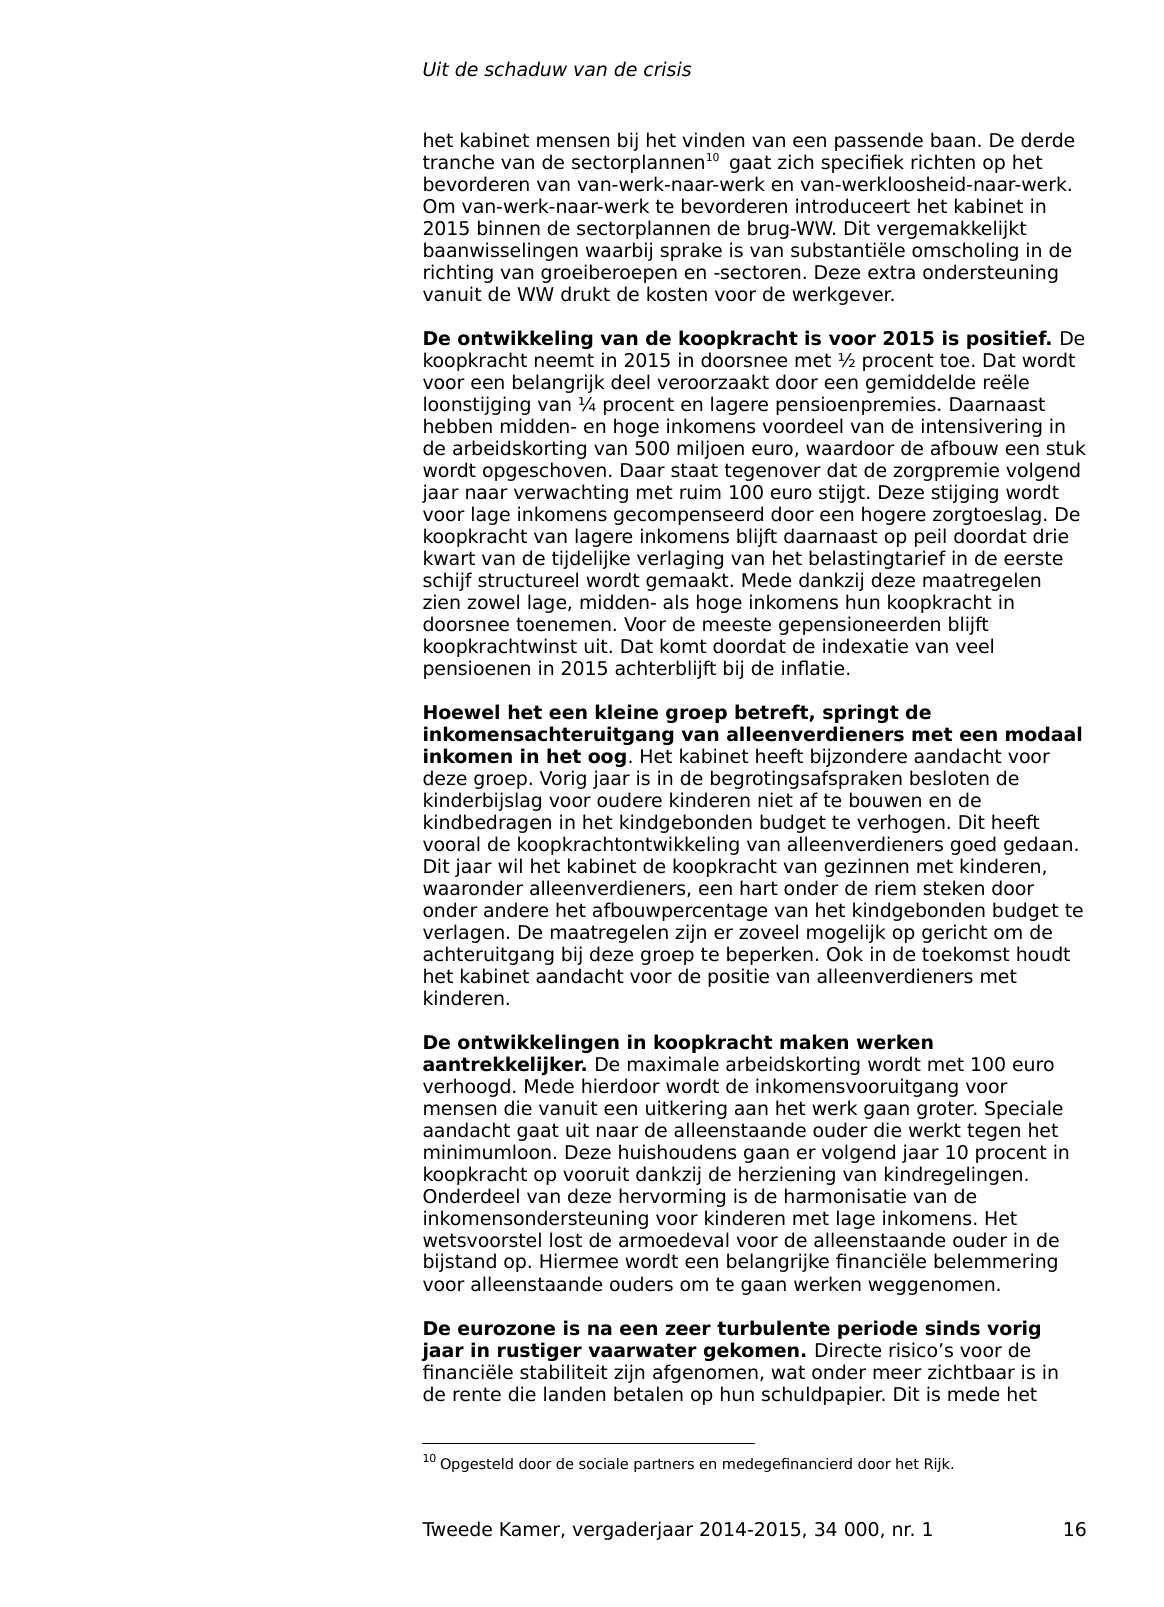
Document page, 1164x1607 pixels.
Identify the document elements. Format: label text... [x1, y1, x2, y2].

text Hoewel het een kleine groep betreft, springt de inkomensachteruitgang van alleenverdieners met een modaal inkomen in het oog. Het kabinet heeft bijzondere aandacht voor deze groep. Vorig jaar is in de begrotingsafspraken besloten de kinderbijslag voor oudere kinderen niet af te bouwen en de kindbedragen in het kindgebonden budget te verhogen. Dit heeft vooral de koopkrachtontwikkeling van alleenverdieners goed gedaan. Dit jaar wil het kabinet de koopkracht van gezinnen met kinderen, waaronder alleenverdieners, een hart onder de riem steken door onder andere het afbouwpercentage van het kindgebonden budget te verlagen. De maatregelen zijn er zoveel mogelijk op gericht om de achteruitgang bij deze groep te beperken. Ook in de toekomst houdt het kabinet aandacht voor de positie van alleenverdieners met kinderen. [422, 702, 1087, 1009]
text Opgesteld door de sociale partners en medegefinancierd door het Rijk. [422, 1452, 1087, 1474]
text het kabinet mensen bij het vinden van een passende baan. De derde tranche van de sectorplannen gaat zich specifiek richten op het bevorderen van van-werk-naar-werk en van-werkloosheid-naar-werk. Om van-werk-naar-werk te bevorderen introduceert het kabinet in 2015 binnen de sectorplannen de brug-WW. Dit vergemakkelijkt baanwisselingen waarbij sprake is van substantiële omscholing in de richting van groeiberoepen en -sectoren. Deze extra ondersteuning vanuit de WW drukt de kosten voor de werkgever. [422, 130, 1087, 306]
text De ontwikkeling van de koopkracht is voor 2015 is positief. De koopkracht neemt in 2015 in doorsnee met ½ procent toe. Dat wordt voor een belangrijk deel veroorzaakt door een gemiddelde reële loonstijging van ¼ procent en lagere pensioenpremies. Daarnaast hebben midden- en hoge inkomens voordeel van de intensivering in de arbeidskorting van 500 miljoen euro, waardoor de afbouw een stuk wordt opgeschoven. Daar staat tegenover dat de zorgpremie volgend jaar naar verwachting met ruim 100 euro stijgt. Deze stijging wordt voor lage inkomens gecompenseerd door een hogere zorgtoeslag. De koopkracht van lagere inkomens blijft daarnaast op peil doordat drie kwart van de tijdelijke verlaging van het belastingtarief in de eerste schijf structureel wordt gemaakt. Mede dankzij deze maatregelen zien zowel lage, midden- als hoge inkomens hun koopkracht in doorsnee toenemen. Voor de meeste gepensioneerden blijft koopkrachtwinst uit. Dat komt doordat de indexatie van veel pensioenen in 2015 achterblijft bij de inflatie. [422, 328, 1087, 679]
text De ontwikkelingen in koopkracht maken werken aantrekkelijker. De maximale arbeidskorting wordt met 100 euro verhoogd. Mede hierdoor wordt de inkomensvooruitgang voor mensen die vanuit een uitkering aan het werk gaan groter. Speciale aandacht gaat uit naar de alleenstaande ouder die werkt tegen het minimumloon. Deze huishoudens gaan er volgend jaar 10 procent in koopkracht op vooruit dankzij de herziening van kindregelingen. Onderdeel van deze hervorming is de harmonisatie van de inkomensondersteuning voor kinderen met lage inkomens. Het wetsvoorstel lost de armoedeval voor de alleenstaande ouder in de bijstand op. Hiermee wordt een belangrijke financiële belemmering voor alleenstaande ouders om te gaan werken weggenomen. [422, 1032, 1087, 1295]
text De eurozone is na een zeer turbulente periode sinds vorig jaar in rustiger vaarwater gekomen. Directe risico’s voor de financiële stabiliteit zijn afgenomen, wat onder meer zichtbaar is in de rente die landen betalen op hun schuldpapier. Dit is mede het [422, 1318, 1087, 1406]
